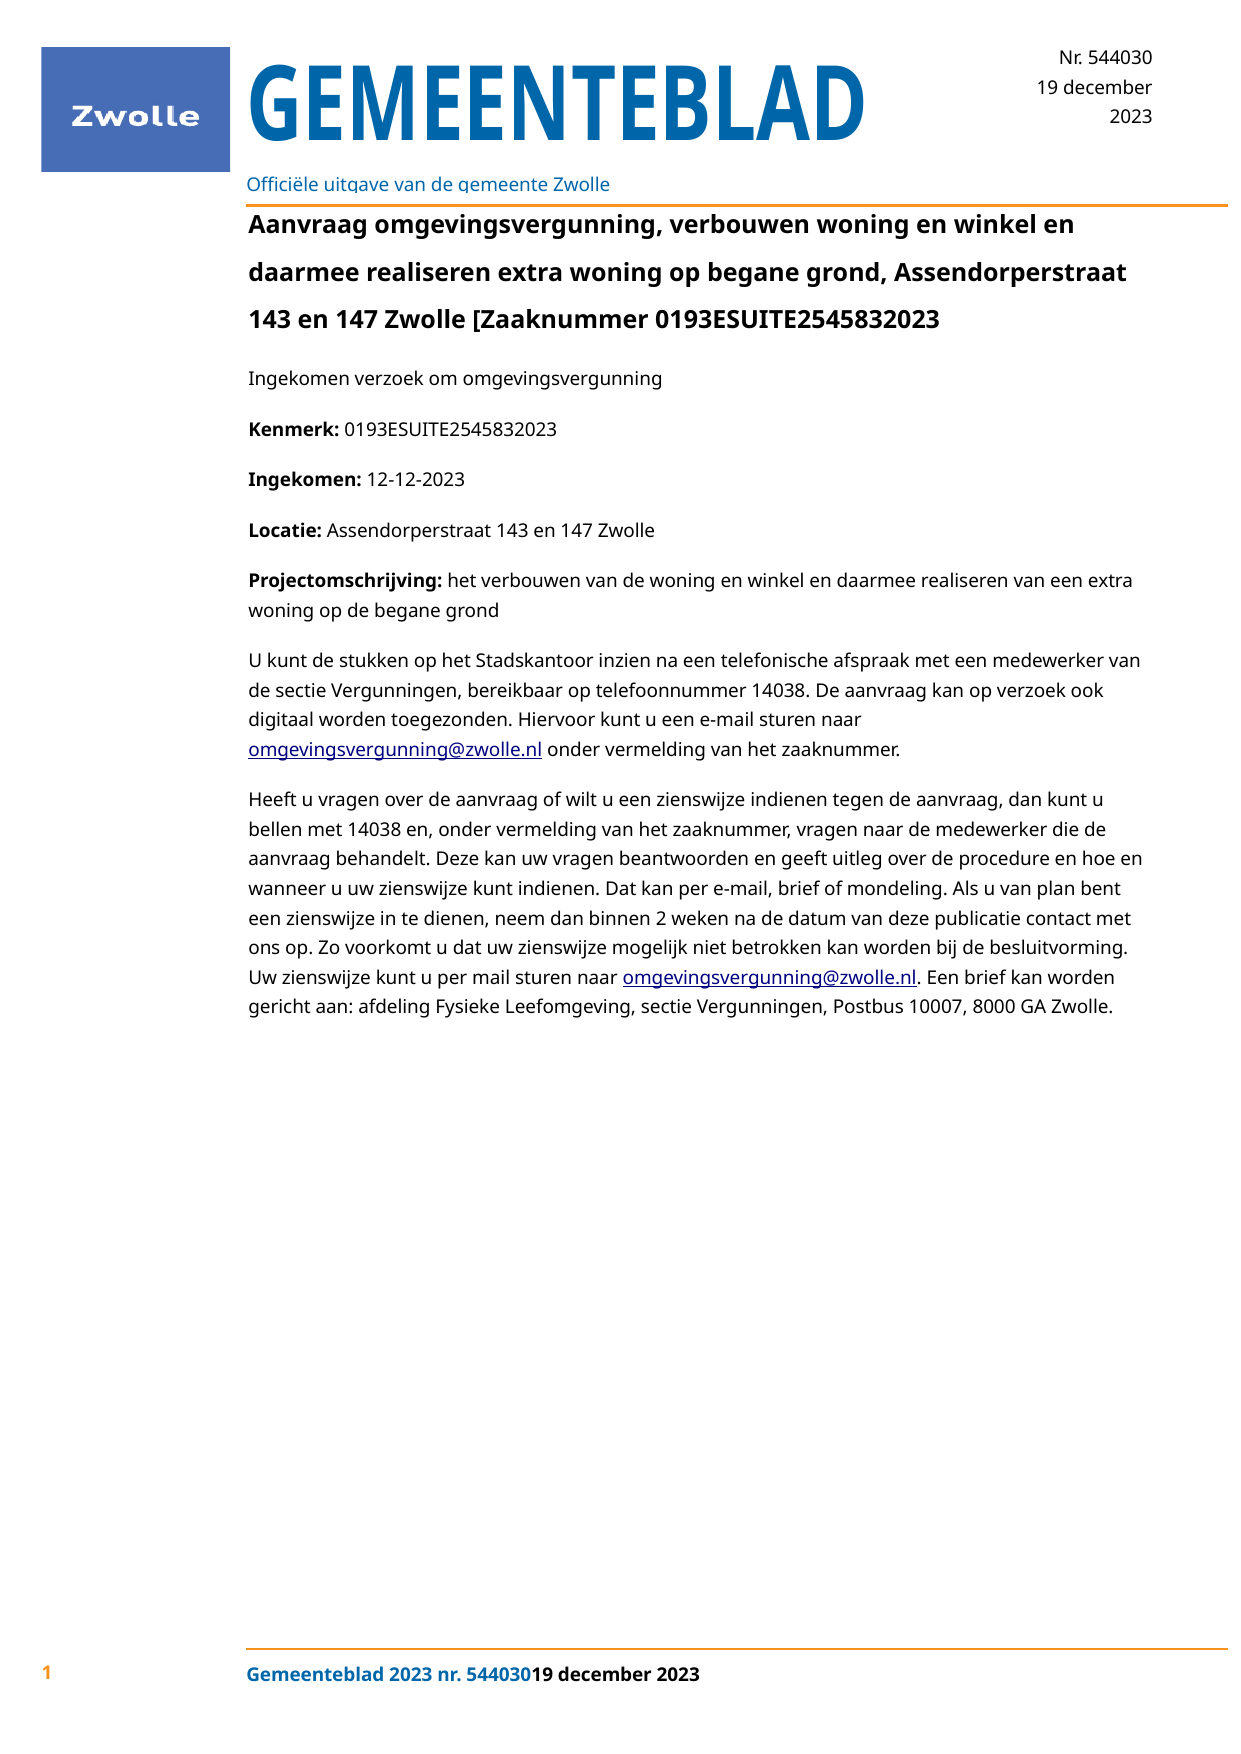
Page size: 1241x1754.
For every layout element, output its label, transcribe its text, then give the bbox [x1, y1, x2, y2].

text Locatie: Assendorperstraat 143 en 147 Zwolle [248, 517, 1152, 542]
picture [41, 47, 231, 172]
text Ingekomen: 12-12-2023 [248, 466, 1152, 492]
text U kunt de stukken op het Stadskantoor inzien na een telefonische afspraak met een medewerker van de sectie Vergunningen, bereikbaar op telefoonnummer 14038. De aanvraag kan op verzoek ook digitaal worden toegezonden. Hiervoor kunt u een e-mail sturen naar omgevingsvergunning@zwolle.nl onder vermelding van het zaaknummer. [248, 647, 1152, 762]
text Heeft u vragen over de aanvraag of wilt u een zienswijze indienen tegen de aanvraag, dan kunt u bellen met 14038 en, onder vermelding van het zaaknummer, vragen naar de medewerker die de aanvraag behandelt. Deze kan uw vragen beantwoorden en geeft uitleg over de procedure en hoe en wanneer u uw zienswijze kunt indienen. Dat kan per e-mail, brief of mondeling. Als u van plan bent een zienswijze in te dienen, neem dan binnen 2 weken na de datum van deze publicatie contact met ons op. Zo voorkomt u dat uw zienswijze mogelijk niet betrokken kan worden bij de besluitvorming. Uw zienswijze kunt u per mail sturen naar omgevingsvergunning@zwolle.nl. Een brief kan worden gericht aan: afdeling Fysieke Leefomgeving, sectie Vergunningen, Postbus 10007, 8000 GA Zwolle. [248, 786, 1152, 1019]
text Aanvraag omgevingsvergunning, verbouwen woning en winkel en daarmee realiseren extra woning op begane grond, Assendorperstraat 143 en 147 Zwolle [Zaaknummer 0193ESUITE2545832023 [248, 207, 1152, 336]
text Ingekomen verzoek om omgevingsvergunning [248, 366, 1152, 391]
text Kenmerk: 0193ESUITE2545832023 [248, 416, 1152, 442]
text Projectomschrijving: het verbouwen van de woning en winkel en daarmee realiseren van een extra woning op de begane grond [248, 567, 1152, 622]
